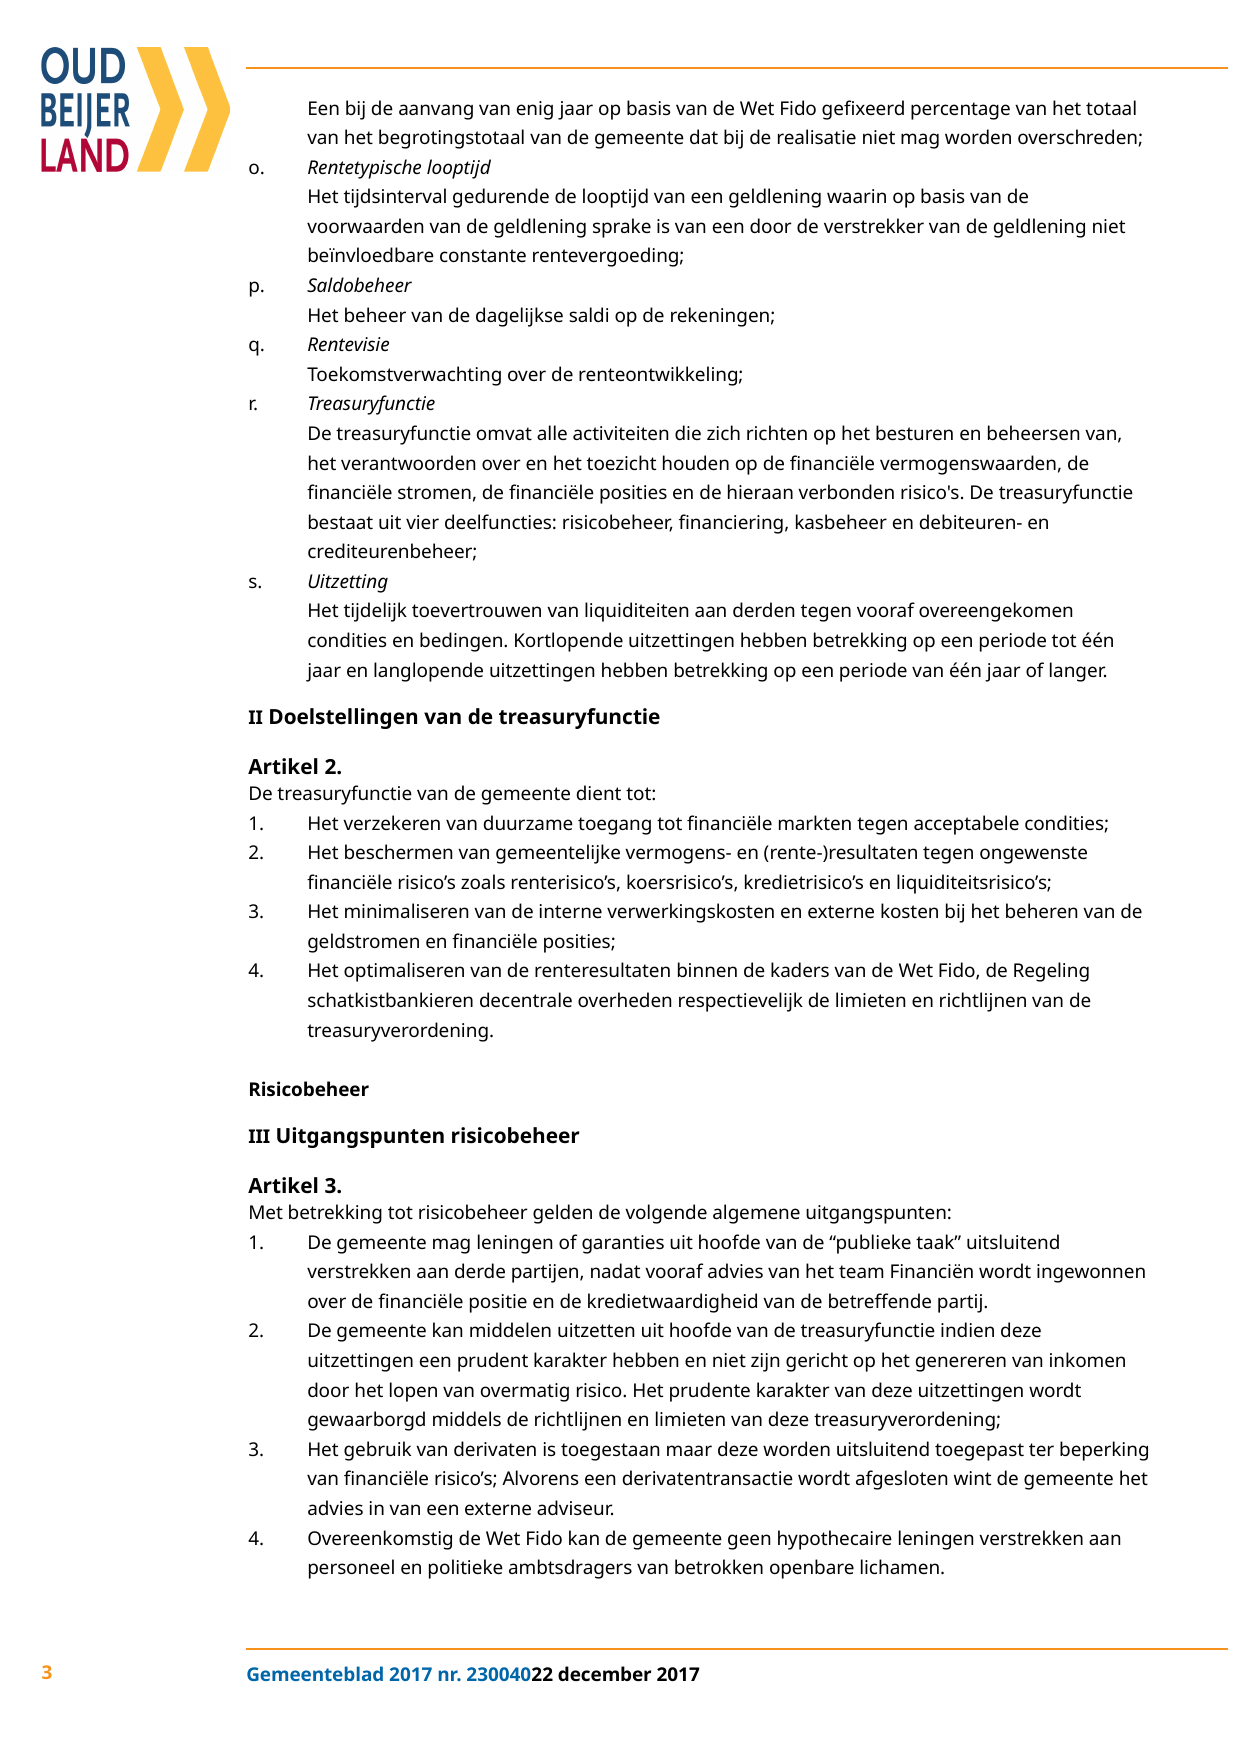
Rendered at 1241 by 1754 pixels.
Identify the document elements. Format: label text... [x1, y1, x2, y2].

list Saldobeheer [248, 272, 1152, 298]
list Uitzetting [248, 568, 1152, 594]
list Treasuryfunctie [248, 391, 1152, 416]
list Het beheer van de dagelijkse saldi op de rekeningen; [248, 302, 1152, 328]
list Het optimaliseren van de renteresultaten binnen de kaders van de Wet Fido, de Regeling schatkistbankieren decentrale overheden respectievelijk de limieten en richtlijnen van de treasuryverordening. [248, 958, 1152, 1043]
list Toekomstverwachting over de renteontwikkeling; [248, 361, 1152, 387]
list Rentevisie [248, 331, 1152, 357]
list Het beschermen van gemeentelijke vermogens- en (rente-)resultaten tegen ongewenste financiële risico’s zoals renterisico’s, koersrisico’s, kredietrisico’s en liquiditeitsrisico’s; [248, 839, 1152, 895]
list De treasuryfunctie omvat alle activiteiten die zich richten op het besturen en beheersen van, het verantwoorden over en het toezicht houden op de financiële vermogenswaarden, de financiële stromen, de financiële posities en de hieraan verbonden risico's. De treasuryfunctie bestaat uit vier deelfuncties: risicobeheer, financiering, kasbeheer en debiteuren- en crediteurenbeheer; [248, 420, 1152, 564]
text Artikel 2. [248, 752, 1152, 780]
text II Doelstellingen van de treasuryfunctie [248, 702, 1152, 731]
text De treasuryfunctie van de gemeente dient tot: [248, 780, 1152, 806]
text Artikel 3. [248, 1171, 1152, 1199]
list De gemeente kan middelen uitzetten uit hoofde van de treasuryfunctie indien deze uitzettingen een prudent karakter hebben en niet zijn gericht op het genereren van inkomen door het lopen van overmatig risico. Het prudente karakter van deze uitzettingen wordt gewaarborgd middels de richtlijnen en limieten van deze treasuryverordening; [248, 1318, 1152, 1432]
list De gemeente mag leningen of garanties uit hoofde van de “publieke taak” uitsluitend verstrekken aan derde partijen, nadat vooraf advies van het team Financiën wordt ingewonnen over de financiële positie en de kredietwaardigheid van de betreffende partij. [248, 1229, 1152, 1314]
text III Uitgangspunten risicobeheer [248, 1122, 1152, 1150]
text Risicobeheer [248, 1076, 1152, 1102]
list Het minimaliseren van de interne verwerkingskosten en externe kosten bij het beheren van de geldstromen en financiële posities; [248, 898, 1152, 954]
picture [41, 47, 231, 172]
list Rentetypische looptijd [248, 154, 1152, 180]
text Met betrekking tot risicobeheer gelden de volgende algemene uitgangspunten: [248, 1199, 1152, 1225]
list Overeenkomstig de Wet Fido kan de gemeente geen hypothecaire leningen verstrekken aan personeel en politieke ambtsdragers van betrokken openbare lichamen. [248, 1525, 1152, 1580]
list Het tijdelijk toevertrouwen van liquiditeiten aan derden tegen vooraf overeengekomen condities en bedingen. Kortlopende uitzettingen hebben betrekking op een periode tot één jaar en langlopende uitzettingen hebben betrekking op een periode van één jaar of langer. [248, 598, 1152, 683]
list Het verzekeren van duurzame toegang tot financiële markten tegen acceptabele condities; [248, 810, 1152, 836]
list Het tijdsinterval gedurende de looptijd van een geldlening waarin op basis van de voorwaarden van de geldlening sprake is van een door de verstrekker van de geldlening niet beïnvloedbare constante rentevergoeding; [248, 183, 1152, 268]
list Een bij de aanvang van enig jaar op basis van de Wet Fido gefixeerd percentage van het totaal van het begrotingstotaal van de gemeente dat bij de realisatie niet mag worden overschreden; [248, 95, 1152, 150]
list Het gebruik van derivaten is toegestaan maar deze worden uitsluitend toegepast ter beperking van financiële risico’s; Alvorens een derivatentransactie wordt afgesloten wint de gemeente het advies in van een externe adviseur. [248, 1436, 1152, 1521]
